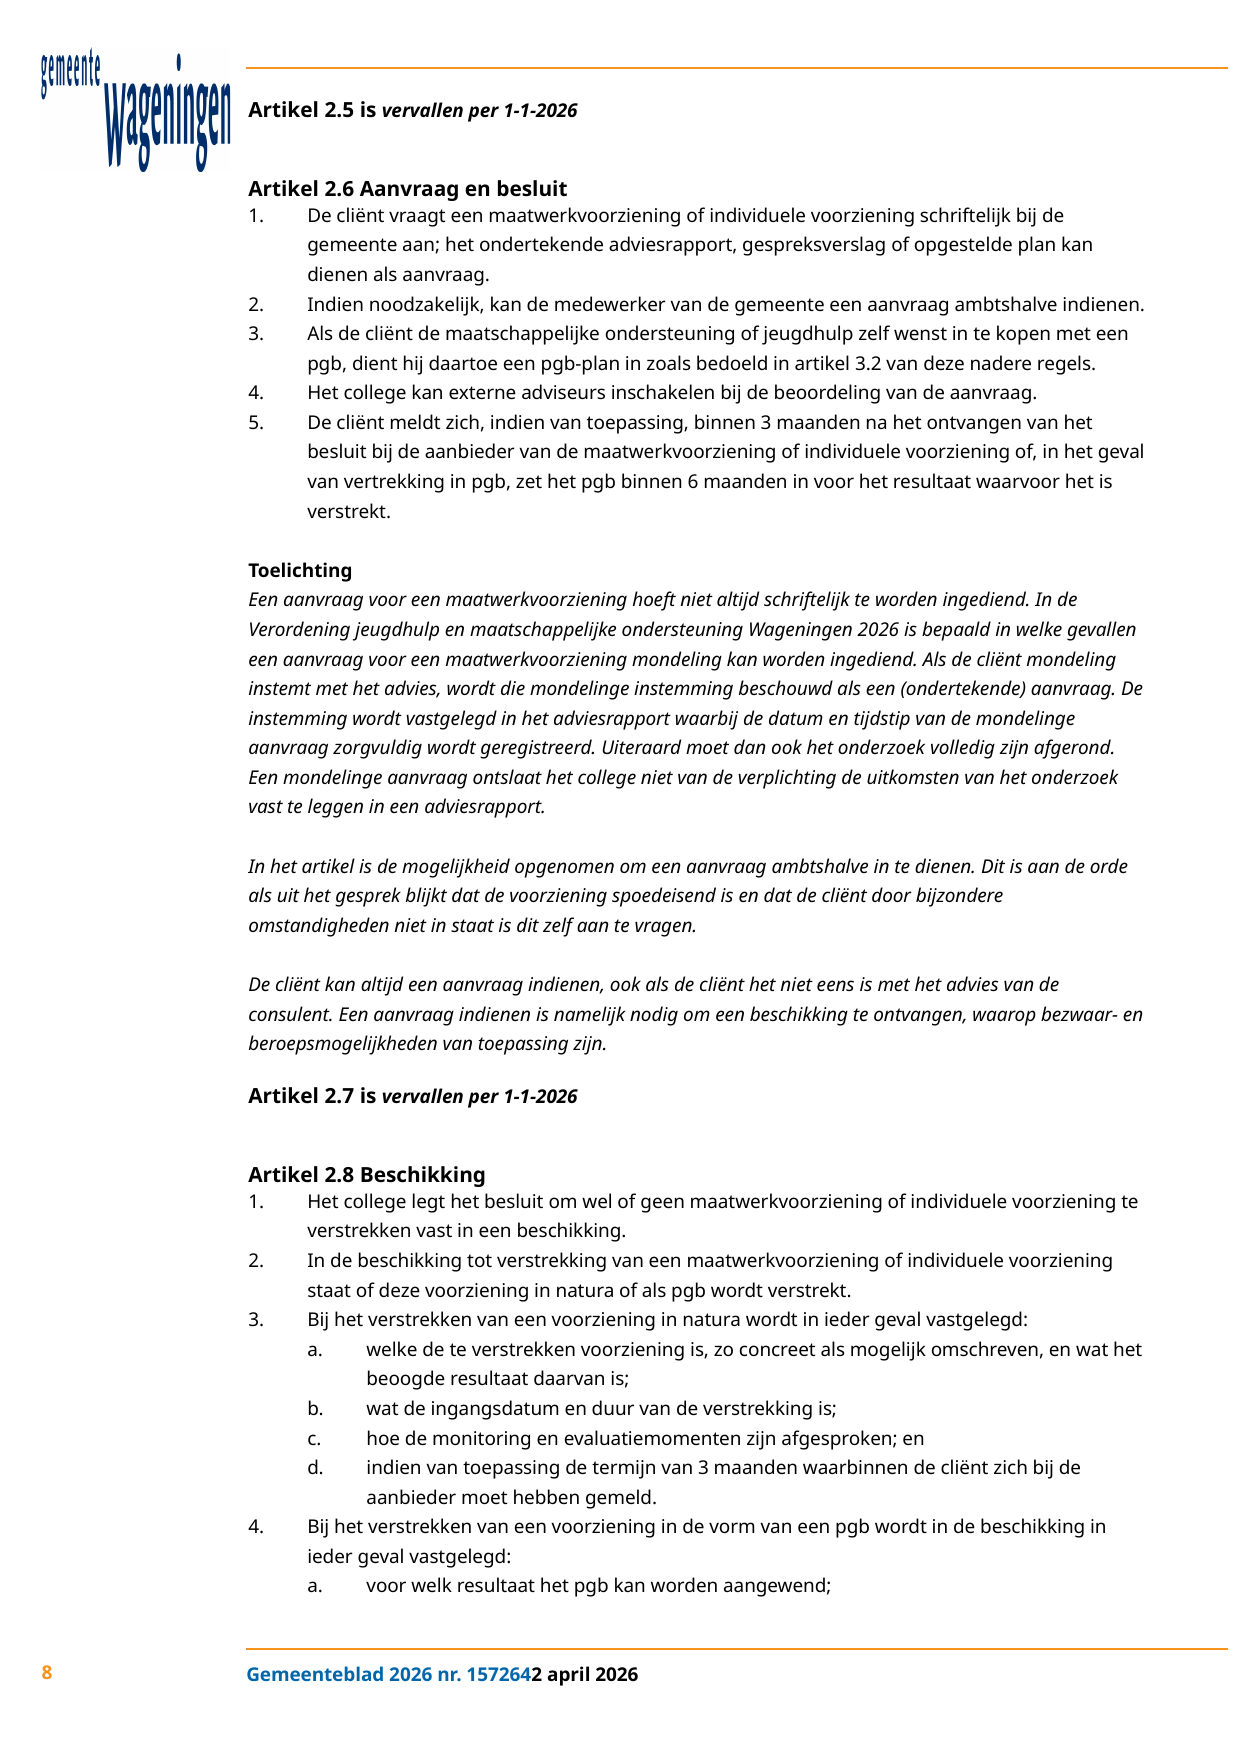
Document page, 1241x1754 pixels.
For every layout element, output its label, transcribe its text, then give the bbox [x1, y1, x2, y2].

list wat de ingangsdatum en duur van de verstrekking is; [307, 1395, 1152, 1421]
list welke de te verstrekken voorziening is, zo concreet als mogelijk omschreven, en wat het beoogde resultaat daarvan is; [307, 1336, 1152, 1391]
list Als de cliënt de maatschappelijke ondersteuning of jeugdhulp zelf wenst in te kopen met een pgb, dient hij daartoe een pgb-plan in zoals bedoeld in artikel 3.2 van deze nadere regels. [248, 320, 1152, 376]
list Bij het verstrekken van een voorziening in natura wordt in ieder geval vastgelegd: [248, 1306, 1152, 1332]
text Artikel 2.8 Beschikking [248, 1160, 1152, 1188]
list Het college legt het besluit om wel of geen maatwerkvoorziening of individuele voorziening te verstrekken vast in een beschikking. [248, 1188, 1152, 1243]
text Artikel 2.7 is vervallen per 1-1-2026 [248, 1081, 1152, 1109]
text Een aanvraag voor een maatwerkvoorziening hoeft niet altijd schriftelijk te worden ingediend. In de Verordening jeugdhulp en maatschappelijke ondersteuning Wageningen 2026 is bepaald in welke gevallen een aanvraag voor een maatwerkvoorziening mondeling kan worden ingediend. Als de cliënt mondeling instemt met het advies, wordt die mondelinge instemming beschouwd als een (ondertekende) aanvraag. De instemming wordt vastgelegd in het adviesrapport waarbij de datum en tijdstip van de mondelinge aanvraag zorgvuldig wordt geregistreerd. Uiteraard moet dan ook het onderzoek volledig zijn afgerond. Een mondelinge aanvraag ontslaat het college niet van de verplichting de uitkomsten van het onderzoek vast te leggen in een adviesrapport. [248, 587, 1152, 819]
list voor welk resultaat het pgb kan worden aangewend; [307, 1573, 1152, 1598]
list Bij het verstrekken van een voorziening in de vorm van een pgb wordt in de beschikking in ieder geval vastgelegd: [248, 1513, 1152, 1569]
text De cliënt kan altijd een aanvraag indienen, ook als de cliënt het niet eens is met het advies van de consulent. Een aanvraag indienen is namelijk nodig om een beschikking te ontvangen, waarop bezwaar- en beroepsmogelijkheden van toepassing zijn. [248, 971, 1152, 1056]
text In het artikel is de mogelijkheid opgenomen om een aanvraag ambtshalve in te dienen. Dit is aan de orde als uit het gesprek blijkt dat de voorziening spoedeisend is en dat de cliënt door bijzondere omstandigheden niet in staat is dit zelf aan te vragen. [248, 853, 1152, 938]
list Indien noodzakelijk, kan de medewerker van de gemeente een aanvraag ambtshalve indienen. [248, 291, 1152, 317]
list De cliënt vraagt een maatwerkvoorziening of individuele voorziening schriftelijk bij de gemeente aan; het ondertekende adviesrapport, gespreksverslag of opgestelde plan kan dienen als aanvraag. [248, 202, 1152, 287]
text Toelichting [248, 557, 1152, 583]
text Artikel 2.5 is vervallen per 1-1-2026 [248, 95, 1152, 123]
text Artikel 2.6 Aanvraag en besluit [248, 174, 1152, 202]
list Het college kan externe adviseurs inschakelen bij de beoordeling van de aanvraag. [248, 379, 1152, 405]
list De cliënt meldt zich, indien van toepassing, binnen 3 maanden na het ontvangen van het besluit bij de aanbieder van de maatwerkvoorziening of individuele voorziening of, in het geval van vertrekking in pgb, zet het pgb binnen 6 maanden in voor het resultaat waarvoor het is verstrekt. [248, 409, 1152, 524]
list hoe de monitoring en evaluatiemomenten zijn afgesproken; en [307, 1425, 1152, 1451]
list In de beschikking tot verstrekking van een maatwerkvoorziening of individuele voorziening staat of deze voorziening in natura of als pgb wordt verstrekt. [248, 1247, 1152, 1303]
picture [41, 47, 231, 172]
list indien van toepassing de termijn van 3 maanden waarbinnen de cliënt zich bij de aanbieder moet hebben gemeld. [307, 1454, 1152, 1510]
